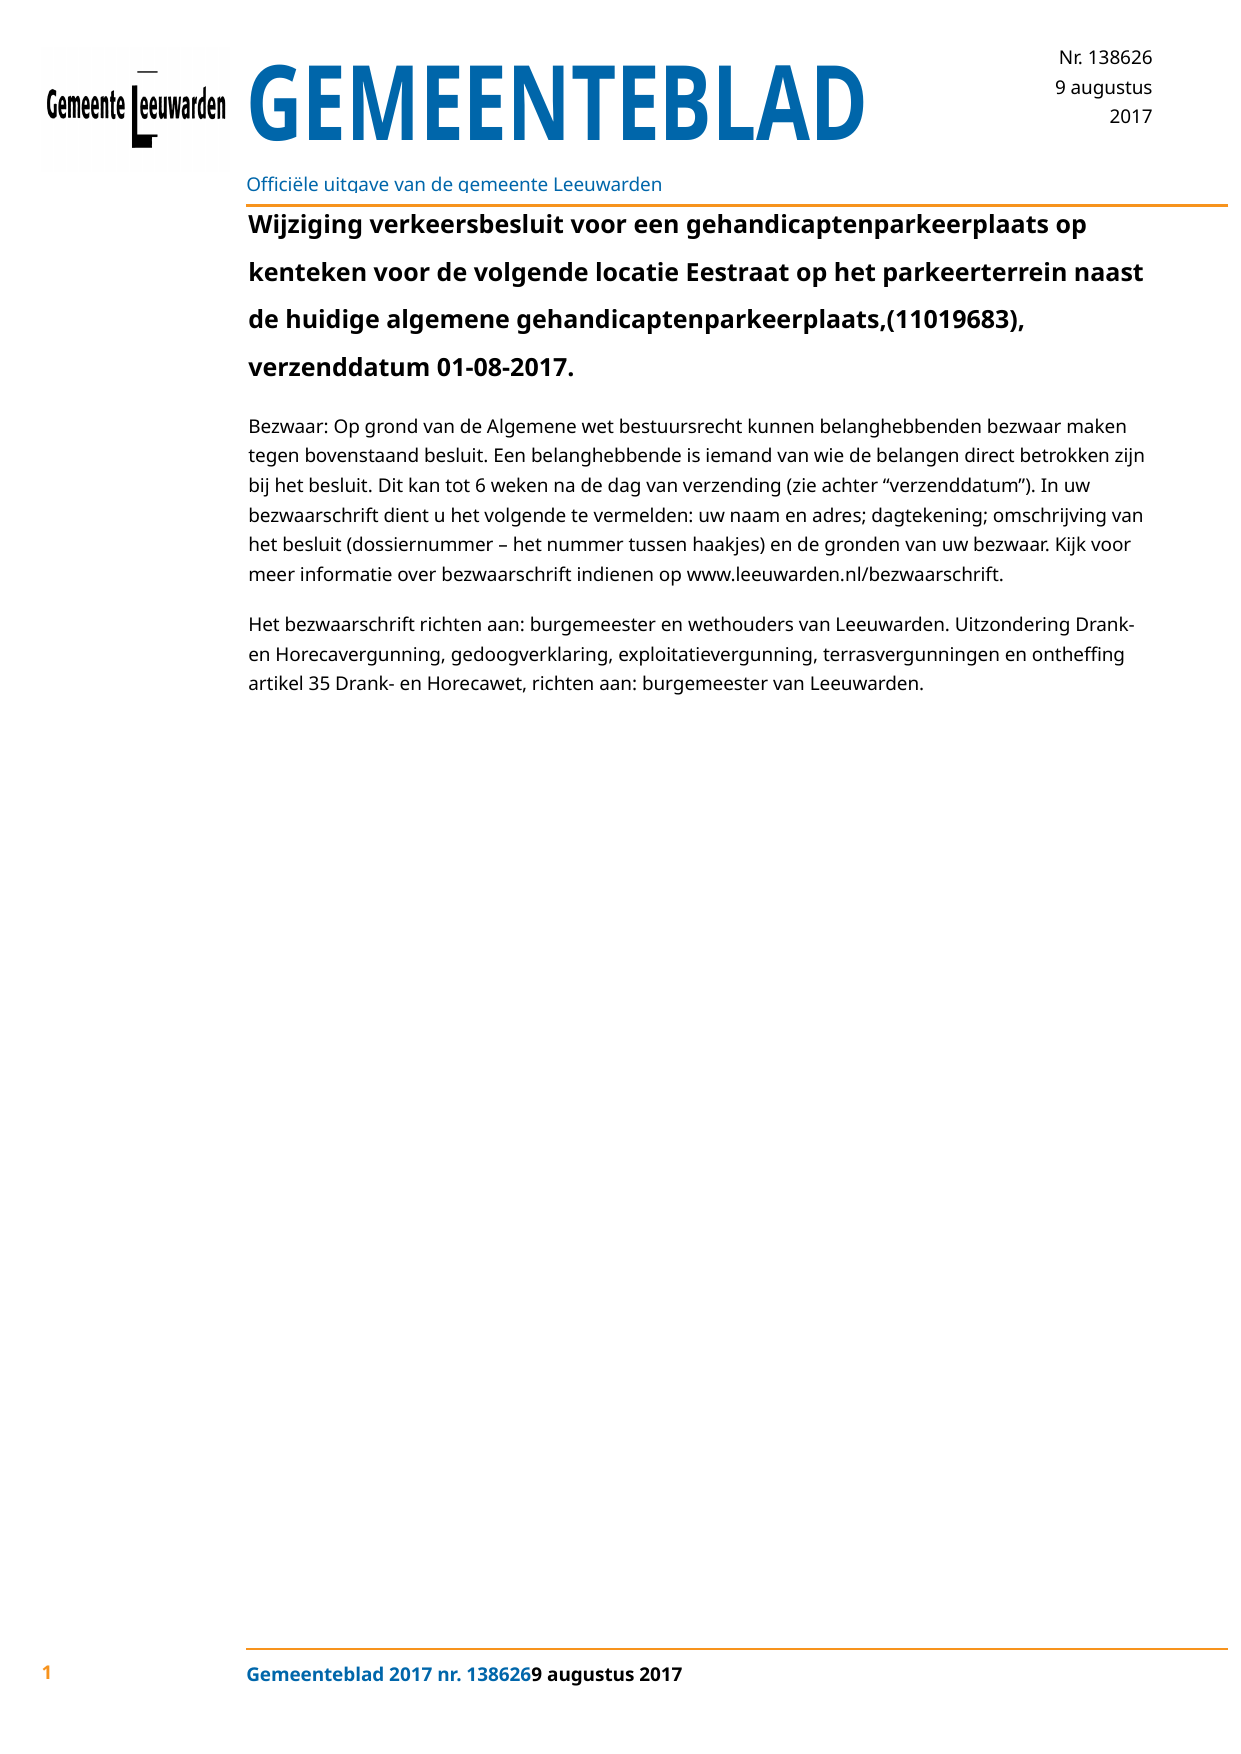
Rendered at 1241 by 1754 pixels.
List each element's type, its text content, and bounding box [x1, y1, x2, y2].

text Het bezwaarschrift richten aan: burgemeester en wethouders van Leeuwarden. Uitzondering Drank- en Horecavergunning, gedoogverklaring, exploitatievergunning, terrasvergunningen en ontheffing artikel 35 Drank- en Horecawet, richten aan: burgemeester van Leeuwarden. [248, 611, 1152, 696]
text Wijziging verkeersbesluit voor een gehandicaptenparkeerplaats op kenteken voor de volgende locatie Eestraat op het parkeerterrein naast de huidige algemene gehandicaptenparkeerplaats,(11019683), verzenddatum 01-08-2017. [248, 207, 1152, 384]
picture [41, 47, 231, 172]
text Bezwaar: Op grond van de Algemene wet bestuursrecht kunnen belanghebbenden bezwaar maken tegen bovenstaand besluit. Een belanghebbende is iemand van wie de belangen direct betrokken zijn bij het besluit. Dit kan tot 6 weken na de dag van verzending (zie achter “verzenddatum”). In uw bezwaarschrift dient u het volgende te vermelden: uw naam en adres; dagtekening; omschrijving van het besluit (dossiernummer – het nummer tussen haakjes) en de gronden van uw bezwaar. Kijk voor meer informatie over bezwaarschrift indienen op www.leeuwarden.nl/bezwaarschrift. [248, 413, 1152, 587]
